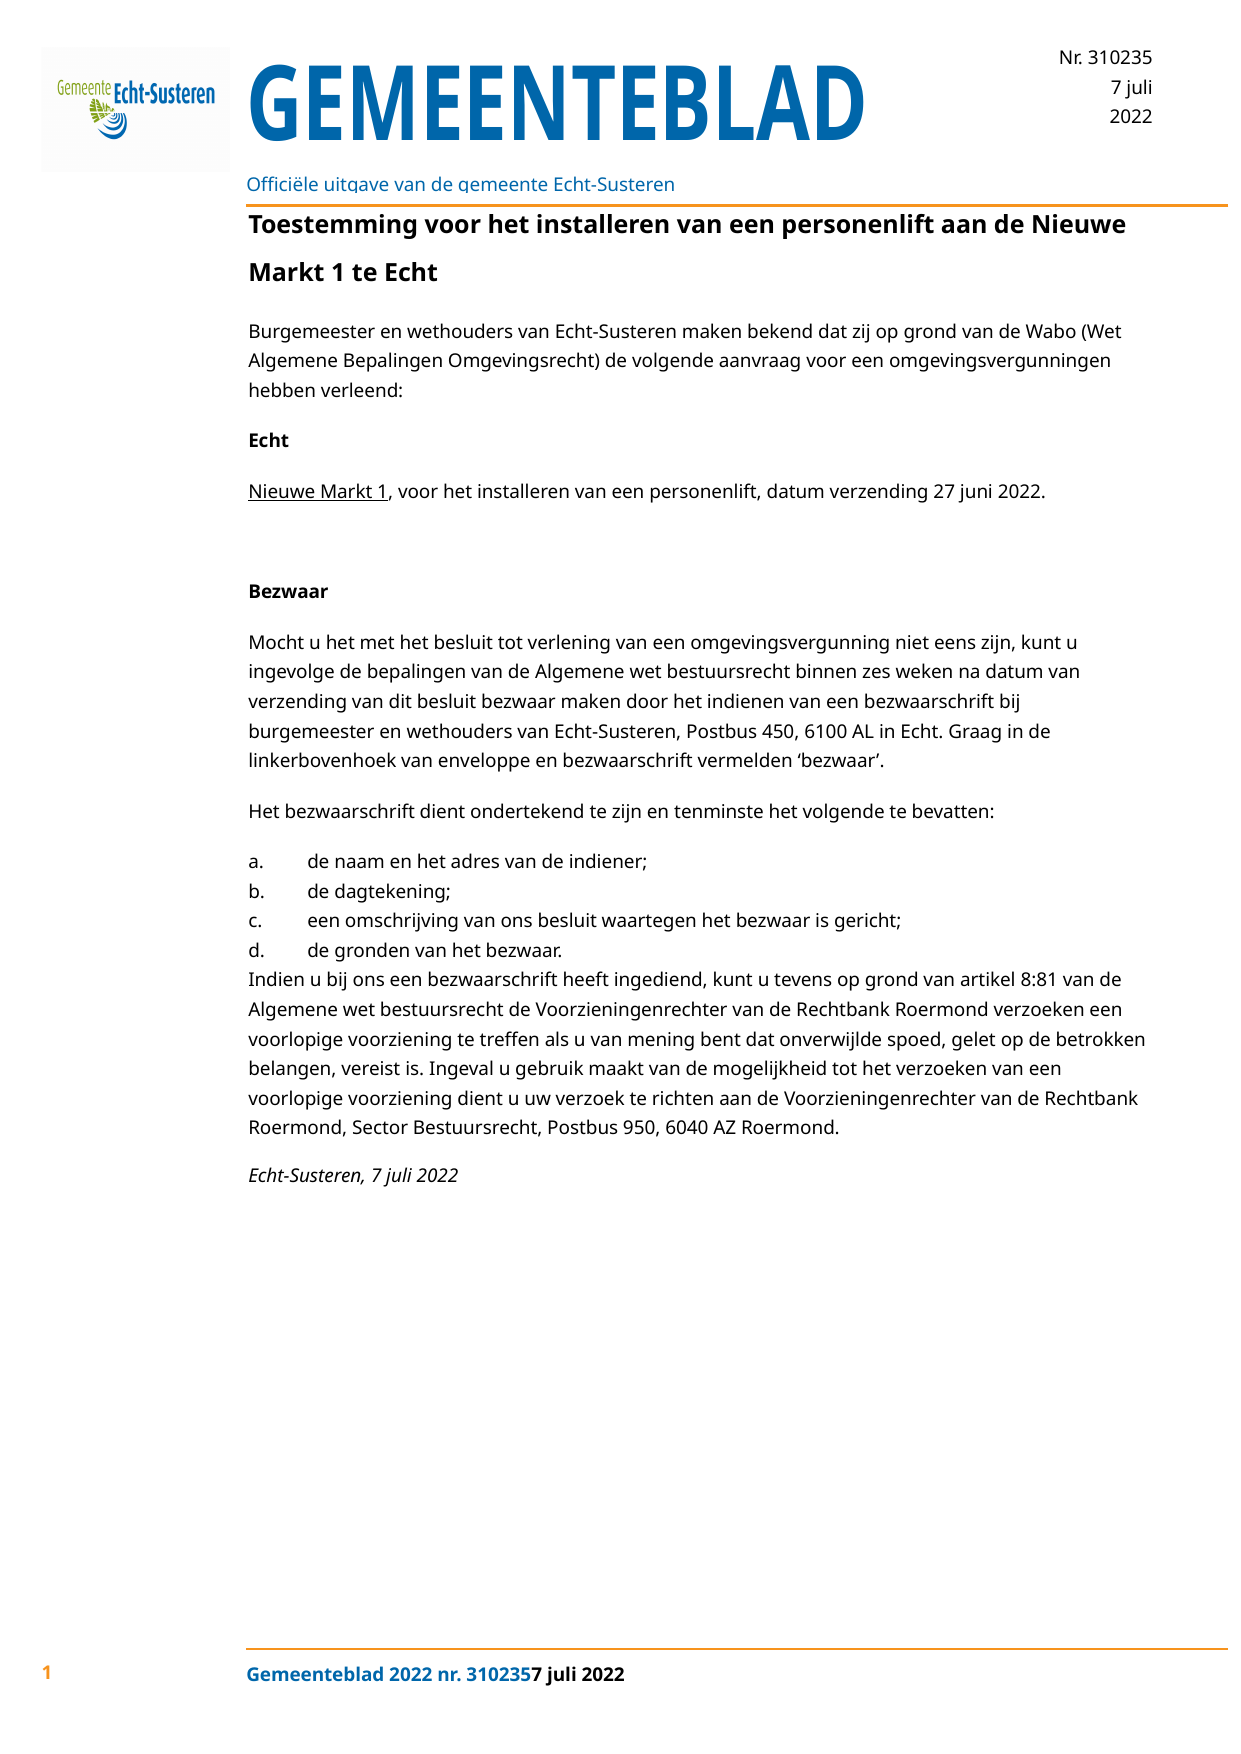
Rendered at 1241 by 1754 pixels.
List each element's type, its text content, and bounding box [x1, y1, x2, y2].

text Bezwaar [248, 579, 1152, 604]
text Echt [248, 427, 1152, 453]
text Mocht u het met het besluit tot verlening van een omgevingsvergunning niet eens zijn, kunt u ingevolge de bepalingen van de Algemene wet bestuursrecht binnen zes weken na datum van verzending van dit besluit bezwaar maken door het indienen van een bezwaarschrift bij burgemeester en wethouders van Echt-Susteren, Postbus 450, 6100 AL in Echt. Graag in de linkerbovenhoek van enveloppe en bezwaarschrift vermelden ‘bezwaar’. [248, 629, 1152, 773]
text Burgemeester en wethouders van Echt-Susteren maken bekend dat zij op grond van de Wabo (Wet Algemene Bepalingen Omgevingsrecht) de volgende aanvraag voor een omgevingsvergunningen hebben verleend: [248, 318, 1152, 403]
picture [41, 47, 231, 172]
list de dagtekening; [248, 878, 1152, 904]
text Toestemming voor het installeren van een personenlift aan de Nieuwe Markt 1 te Echt [248, 207, 1152, 288]
text Nieuwe Markt 1, voor het installeren van een personenlift, datum verzending 27 juni 2022. [248, 478, 1152, 504]
list een omschrijving van ons besluit waartegen het bezwaar is gericht; [248, 907, 1152, 933]
text Indien u bij ons een bezwaarschrift heeft ingediend, kunt u tevens op grond van artikel 8:81 van de Algemene wet bestuursrecht de Voorzieningenrechter van de Rechtbank Roermond verzoeken een voorlopige voorziening te treffen als u van mening bent dat onverwijlde spoed, gelet op de betrokken belangen, vereist is. Ingeval u gebruik maakt van de mogelijkheid tot het verzoeken van een voorlopige voorziening dient u uw verzoek te richten aan de Voorzieningenrechter van de Rechtbank Roermond, Sector Bestuursrecht, Postbus 950, 6040 AZ Roermond. [248, 967, 1152, 1140]
list de gronden van het bezwaar. [248, 937, 1152, 963]
text Echt-Susteren, 7 juli 2022 [248, 1162, 1152, 1188]
list de naam en het adres van de indiener; [248, 848, 1152, 874]
text Het bezwaarschrift dient ondertekend te zijn en tenminste het volgende te bevatten: [248, 798, 1152, 824]
